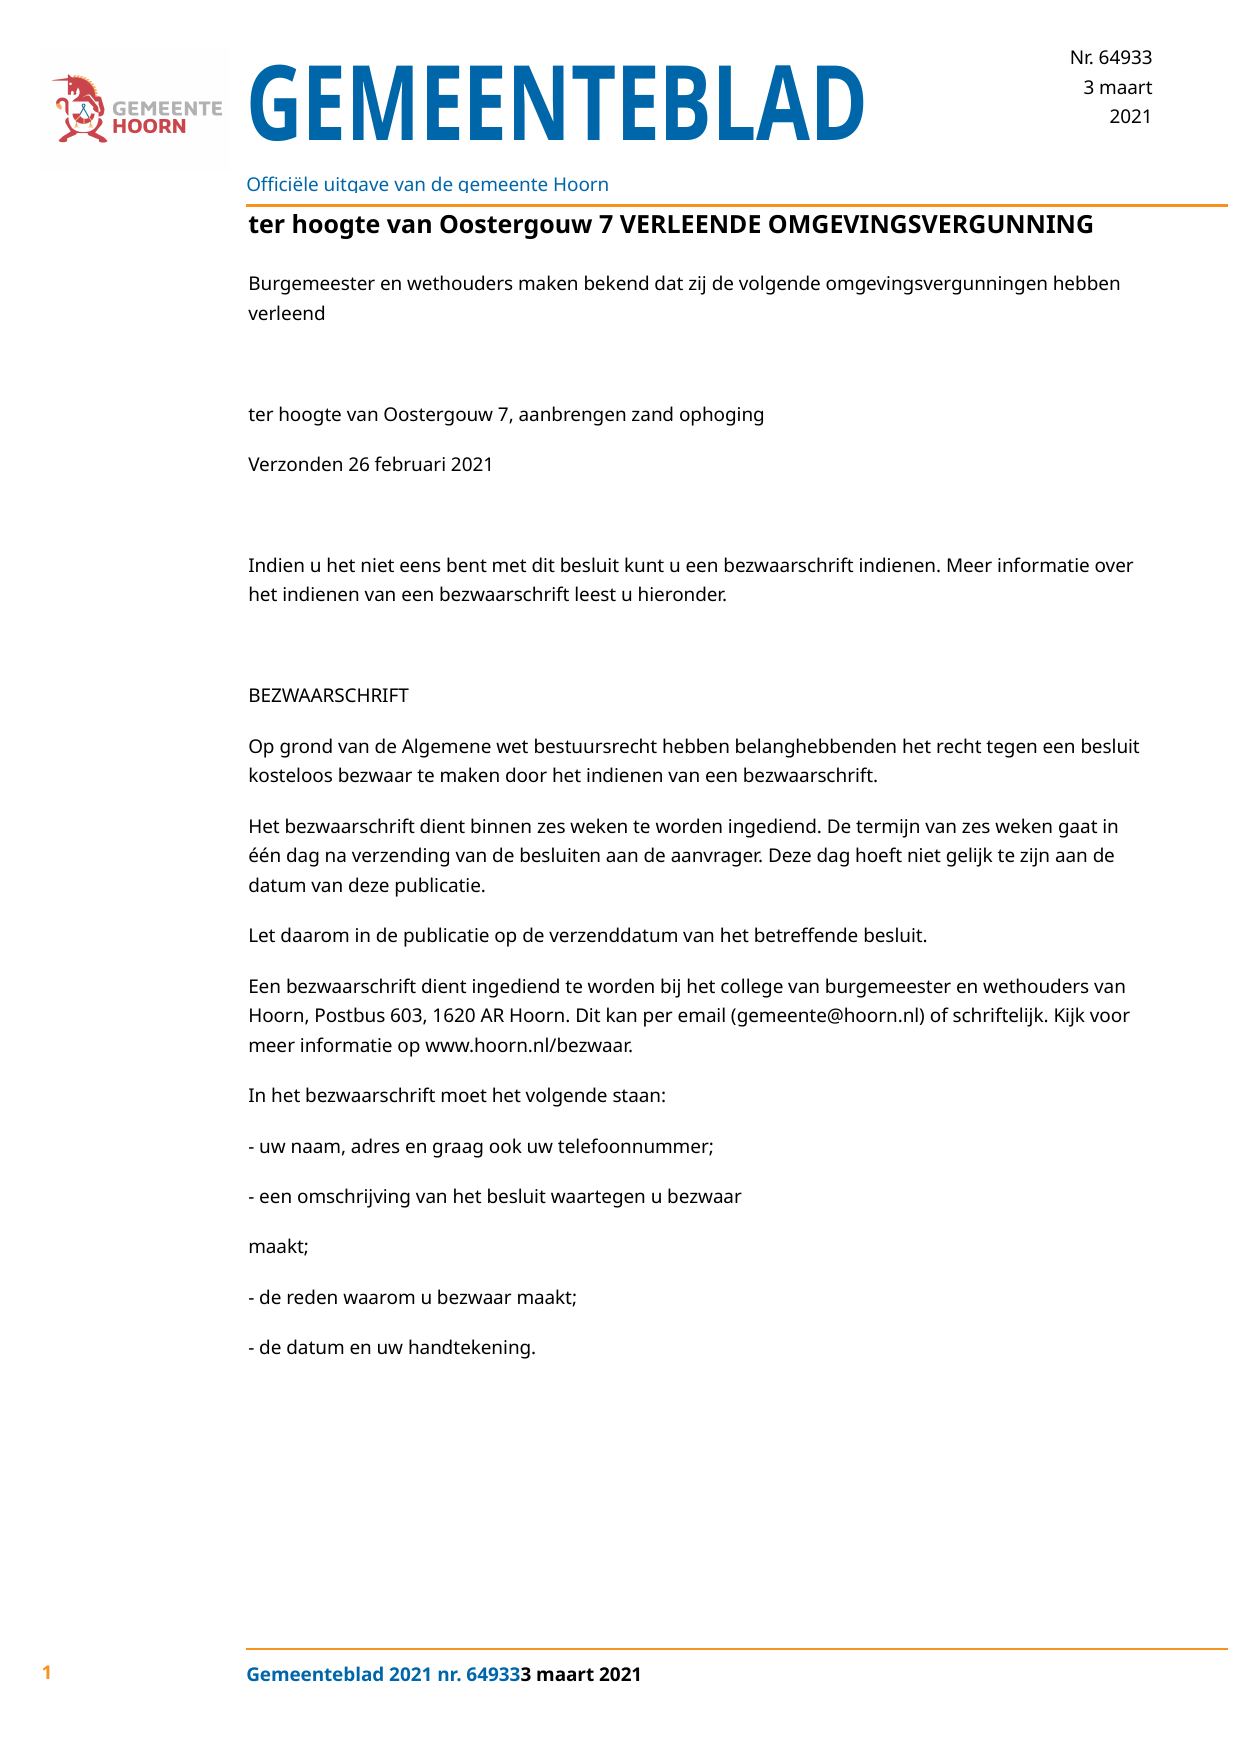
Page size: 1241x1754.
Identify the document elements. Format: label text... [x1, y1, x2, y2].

text ter hoogte van Oostergouw 7, aanbrengen zand ophoging [248, 401, 1152, 426]
text Op grond van de Algemene wet bestuursrecht hebben belanghebbenden het recht tegen een besluit kosteloos bezwaar te maken door het indienen van een bezwaarschrift. [248, 733, 1152, 788]
text maakt; [248, 1234, 1152, 1259]
text Een bezwaarschrift dient ingediend te worden bij het college van burgemeester en wethouders van Hoorn, Postbus 603, 1620 AR Hoorn. Dit kan per email (gemeente@hoorn.nl) of schriftelijk. Kijk voor meer informatie op www.hoorn.nl/bezwaar. [248, 973, 1152, 1058]
text Het bezwaarschrift dient binnen zes weken te worden ingediend. De termijn van zes weken gaat in één dag na verzending van de besluiten aan de aanvrager. Deze dag hoeft niet gelijk te zijn aan de datum van deze publicatie. [248, 813, 1152, 898]
text Indien u het niet eens bent met dit besluit kunt u een bezwaarschrift indienen. Meer informatie over het indienen van een bezwaarschrift leest u hieronder. [248, 552, 1152, 607]
text In het bezwaarschrift moet het volgende staan: [248, 1082, 1152, 1108]
text BEZWAARSCHRIFT [248, 682, 1152, 708]
text ter hoogte van Oostergouw 7 VERLEENDE OMGEVINGSVERGUNNING [248, 207, 1152, 241]
text - de datum en uw handtekening. [248, 1334, 1152, 1360]
text Verzonden 26 februari 2021 [248, 451, 1152, 477]
text Burgemeester en wethouders maken bekend dat zij de volgende omgevingsvergunningen hebben verleend [248, 270, 1152, 326]
text - een omschrijving van het besluit waartegen u bezwaar [248, 1183, 1152, 1209]
text - uw naam, adres en graag ook uw telefoonnummer; [248, 1133, 1152, 1158]
text Let daarom in de publicatie op de verzenddatum van het betreffende besluit. [248, 922, 1152, 948]
text - de reden waarom u bezwaar maakt; [248, 1284, 1152, 1310]
picture [41, 47, 231, 172]
